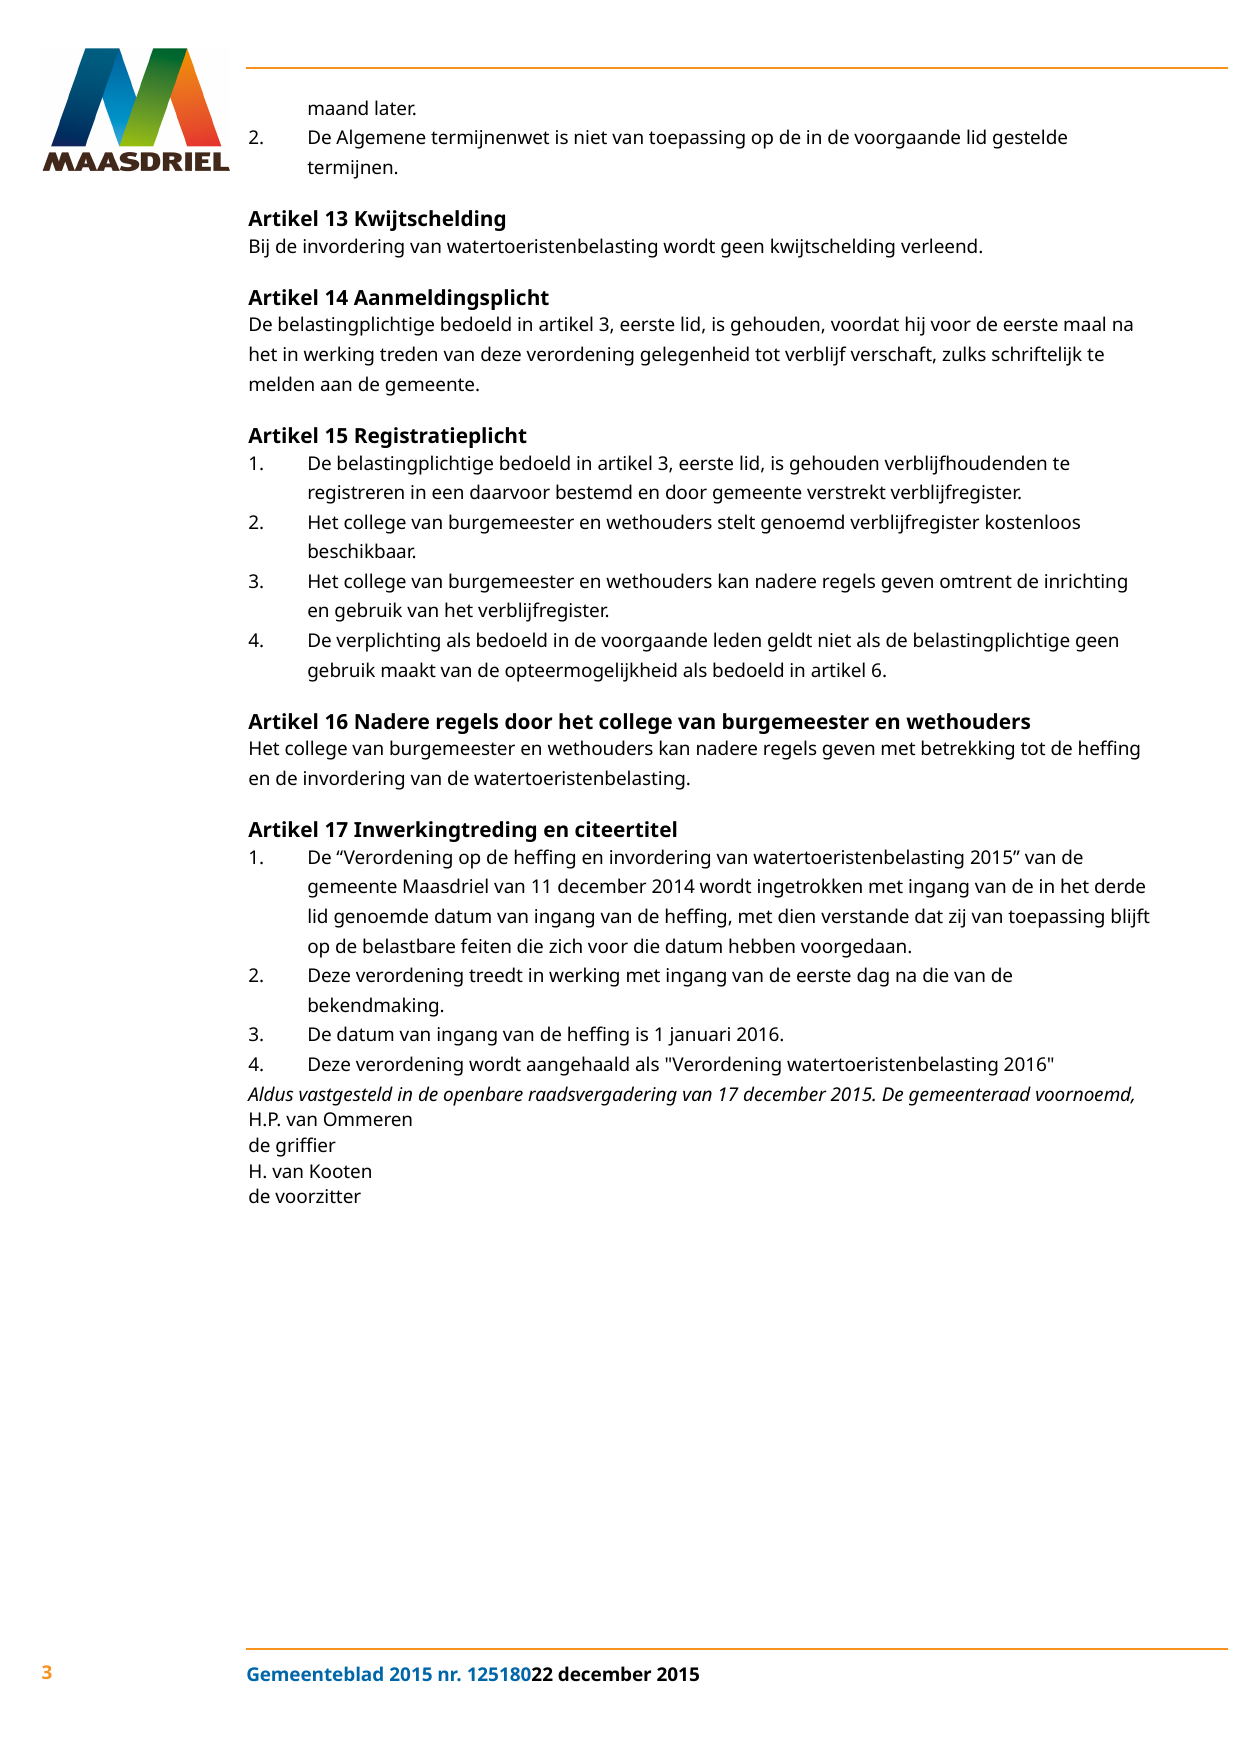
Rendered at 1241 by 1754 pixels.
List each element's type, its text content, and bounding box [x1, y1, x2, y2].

text Aldus vastgesteld in de openbare raadsvergadering van 17 december 2015. De gemeenteraad voornoemd, [248, 1081, 1152, 1106]
text Artikel 15 Registratieplicht [248, 421, 1152, 450]
list De Algemene termijnenwet is niet van toepassing op de in de voorgaande lid gestelde termijnen. [248, 124, 1152, 180]
text Artikel 17 Inwerkingtreding en citeertitel [248, 816, 1152, 844]
list Deze verordening treedt in werking met ingang van de eerste dag na die van de bekendmaking. [248, 962, 1152, 1018]
list De “Verordening op de heffing en invordering van watertoeristenbelasting 2015” van de gemeente Maasdriel van 11 december 2014 wordt ingetrokken met ingang van de in het derde lid genoemde datum van ingang van de heffing, met dien verstande dat zij van toepassing blijft op de belastbare feiten die zich voor die datum hebben voorgedaan. [248, 844, 1152, 958]
list Het college van burgemeester en wethouders stelt genoemd verblijfregister kostenloos beschikbaar. [248, 509, 1152, 564]
text Bij de invordering van watertoeristenbelasting wordt geen kwijtschelding verleend. [248, 233, 1152, 258]
text H.P. van Ommeren [248, 1106, 1152, 1132]
list maand later. [248, 95, 1152, 121]
text Artikel 13 Kwijtschelding [248, 204, 1152, 233]
text Artikel 16 Nadere regels door het college van burgemeester en wethouders [248, 707, 1152, 736]
list Het college van burgemeester en wethouders kan nadere regels geven omtrent de inrichting en gebruik van het verblijfregister. [248, 568, 1152, 623]
text Het college van burgemeester en wethouders kan nadere regels geven met betrekking tot de heffing en de invordering van de watertoeristenbelasting. [248, 736, 1152, 791]
text Artikel 14 Aanmeldingsplicht [248, 283, 1152, 312]
list De belastingplichtige bedoeld in artikel 3, eerste lid, is gehouden verblijfhoudenden te registreren in een daarvoor bestemd en door gemeente verstrekt verblijfregister. [248, 450, 1152, 505]
text de voorzitter [248, 1184, 1152, 1209]
list De verplichting als bedoeld in de voorgaande leden geldt niet als de belastingplichtige geen gebruik maakt van de opteermogelijkheid als bedoeld in artikel 6. [248, 627, 1152, 682]
text de griffier [248, 1132, 1152, 1158]
list Deze verordening wordt aangehaald als "Verordening watertoeristenbelasting 2016" [248, 1051, 1152, 1077]
text De belastingplichtige bedoeld in artikel 3, eerste lid, is gehouden, voordat hij voor de eerste maal na het in werking treden van deze verordening gelegenheid tot verblijf verschaft, zulks schriftelijk te melden aan de gemeente. [248, 312, 1152, 397]
picture [41, 47, 231, 172]
list De datum van ingang van de heffing is 1 januari 2016. [248, 1022, 1152, 1047]
text H. van Kooten [248, 1158, 1152, 1184]
